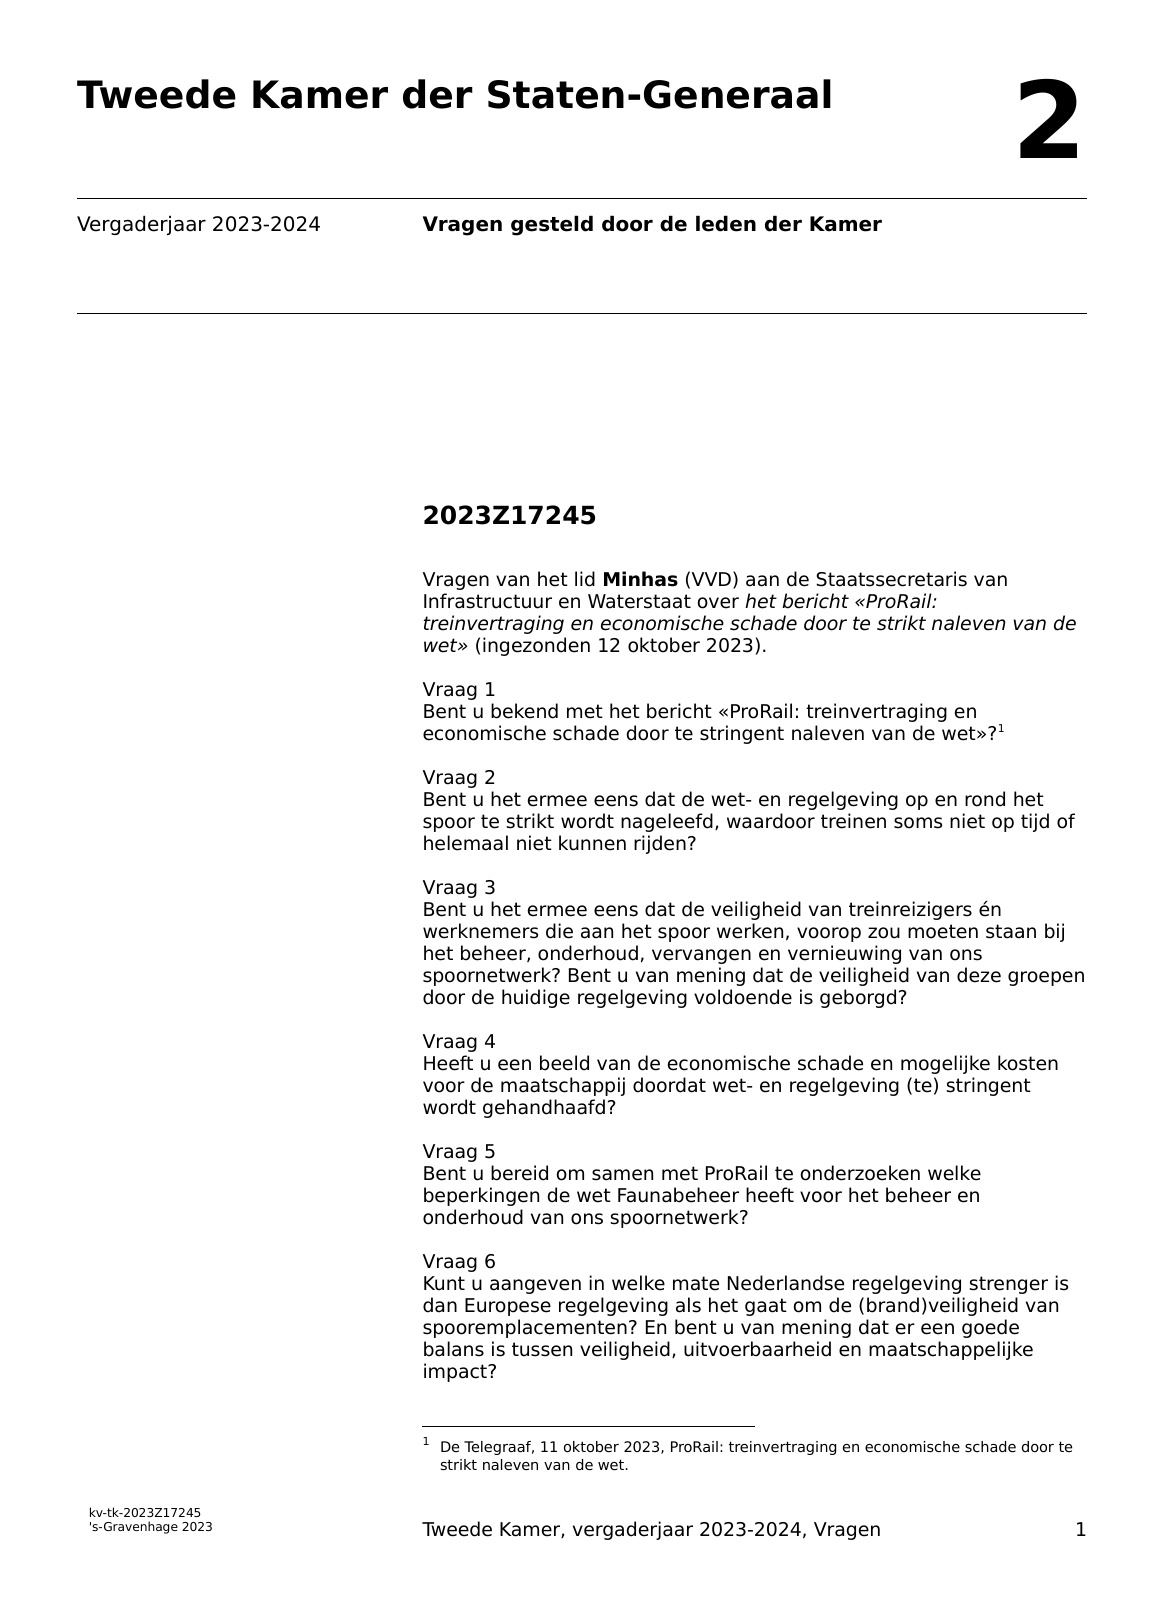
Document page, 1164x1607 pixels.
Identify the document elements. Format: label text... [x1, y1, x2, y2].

text Bent u bekend met het bericht «ProRail: treinvertraging en economische schade door te stringent naleven van de wet»? [422, 701, 1087, 745]
table_cell Vergaderjaar 2023-2024 [77, 199, 422, 313]
text Vraag 5 [422, 1141, 1087, 1163]
text 's-Gravenhage 2023 [88, 1520, 323, 1534]
table_cell Vragen gesteld door de leden der Kamer [422, 199, 1087, 313]
text Vraag 1 [422, 679, 1087, 701]
text Bent u bereid om samen met ProRail te onderzoeken welke beperkingen de wet Faunabeheer heeft voor het beheer en onderhoud van ons spoornetwerk? [422, 1163, 1087, 1229]
text De Telegraaf, 11 oktober 2023, ProRail: treinvertraging en economische schade door te strikt naleven van de wet. [422, 1435, 1087, 1474]
text Vraag 4 [422, 1031, 1087, 1053]
text Vraag 6 [422, 1251, 1087, 1273]
text Vraag 2 [422, 767, 1087, 789]
text Bent u het ermee eens dat de veiligheid van treinreizigers én werknemers die aan het spoor werken, voorop zou moeten staan bij het beheer, onderhoud, vervangen en vernieuwing van ons spoornetwerk? Bent u van mening dat de veiligheid van deze groepen door de huidige regelgeving voldoende is geborgd? [422, 899, 1087, 1009]
text kv-tk-2023Z17245 [88, 1506, 323, 1520]
table_header Tweede Kamer der Staten-Generaal [77, 59, 886, 198]
text Kunt u aangeven in welke mate Nederlandse regelgeving strenger is dan Europese regelgeving als het gaat om de (brand)veiligheid van spooremplacementen? En bent u van mening dat er een goede balans is tussen veiligheid, uitvoerbaarheid en maatschappelijke impact? [422, 1273, 1087, 1383]
table_header 2 [886, 59, 1087, 198]
text Vraag 3 [422, 877, 1087, 899]
text Bent u het ermee eens dat de wet- en regelgeving op en rond het spoor te strikt wordt nageleefd, waardoor treinen soms niet op tijd of helemaal niet kunnen rijden? [422, 789, 1087, 855]
text 2023Z17245 [422, 501, 1087, 531]
text Heeft u een beeld van de economische schade en mogelijke kosten voor de maatschappij doordat wet- en regelgeving (te) stringent wordt gehandhaafd? [422, 1053, 1087, 1119]
text Vragen van het lid Minhas (VVD) aan de Staatssecretaris van Infrastructuur en Waterstaat over het bericht «ProRail: treinvertraging en economische schade door te strikt naleven van de wet» (ingezonden 12 oktober 2023). [422, 569, 1087, 657]
